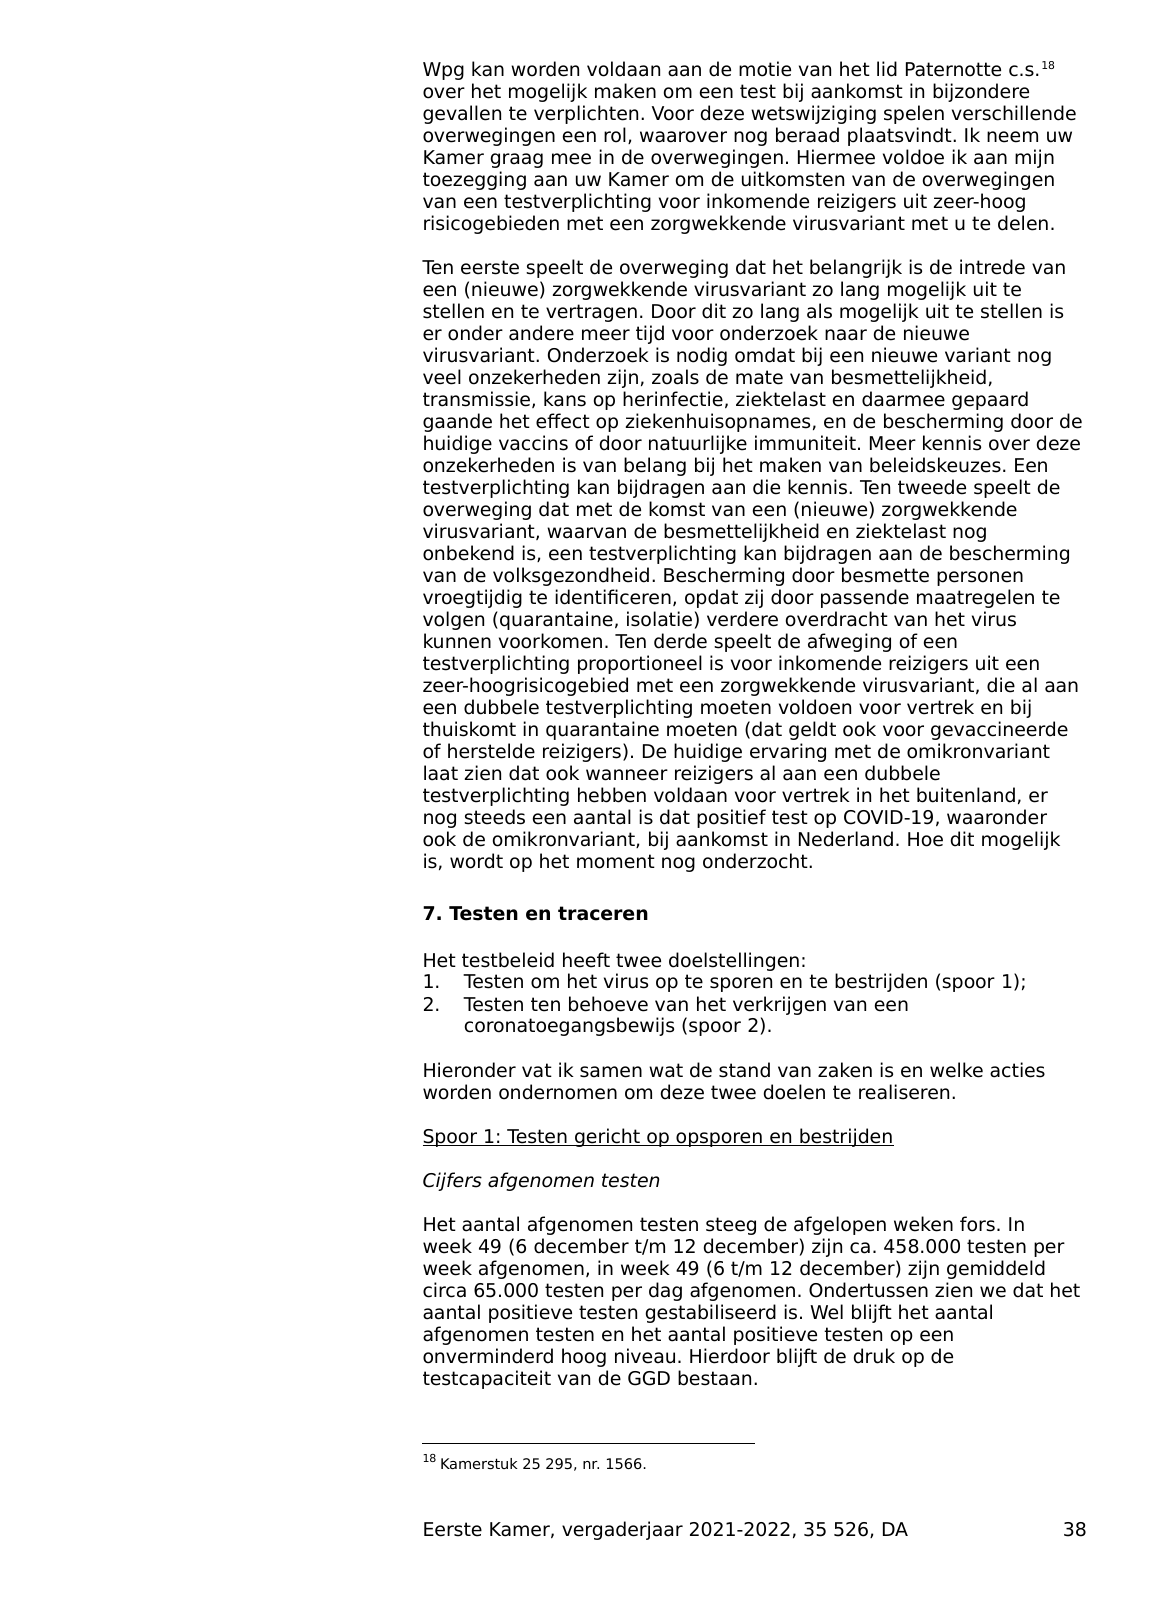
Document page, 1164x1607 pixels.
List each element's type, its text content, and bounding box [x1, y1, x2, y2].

text Ten eerste speelt de overweging dat het belangrijk is de intrede van een (nieuwe) zorgwekkende virusvariant zo lang mogelijk uit te stellen en te vertragen. Door dit zo lang als mogelijk uit te stellen is er onder andere meer tijd voor onderzoek naar de nieuwe virusvariant. Onderzoek is nodig omdat bij een nieuwe variant nog veel onzekerheden zijn, zoals de mate van besmettelijkheid, transmissie, kans op herinfectie, ziektelast en daarmee gepaard gaande het effect op ziekenhuisopnames, en de bescherming door de huidige vaccins of door natuurlijke immuniteit. Meer kennis over deze onzekerheden is van belang bij het maken van beleidskeuzes. Een testverplichting kan bijdragen aan die kennis. Ten tweede speelt de overweging dat met de komst van een (nieuwe) zorgwekkende virusvariant, waarvan de besmettelijkheid en ziektelast nog onbekend is, een testverplichting kan bijdragen aan de bescherming van de volksgezondheid. Bescherming door besmette personen vroegtijdig te identificeren, opdat zij door passende maatregelen te volgen (quarantaine, isolatie) verdere overdracht van het virus kunnen voorkomen. Ten derde speelt de afweging of een testverplichting proportioneel is voor inkomende reizigers uit een zeer-hoogrisicogebied met een zorgwekkende virusvariant, die al aan een dubbele testverplichting moeten voldoen voor vertrek en bij thuiskomt in quarantaine moeten (dat geldt ook voor gevaccineerde of herstelde reizigers). De huidige ervaring met de omikronvariant laat zien dat ook wanneer reizigers al aan een dubbele testverplichting hebben voldaan voor vertrek in het buitenland, er nog steeds een aantal is dat positief test op COVID-19, waaronder ook de omikronvariant, bij aankomst in Nederland. Hoe dit mogelijk is, wordt op het moment nog onderzocht. [422, 257, 1087, 872]
text Het aantal afgenomen testen steeg de afgelopen weken fors. In week 49 (6 december t/m 12 december) zijn ca. 458.000 testen per week afgenomen, in week 49 (6 t/m 12 december) zijn gemiddeld circa 65.000 testen per dag afgenomen. Ondertussen zien we dat het aantal positieve testen gestabiliseerd is. Wel blijft het aantal afgenomen testen en het aantal positieve testen op een onverminderd hoog niveau. Hierdoor blijft de druk op de testcapaciteit van de GGD bestaan. [422, 1214, 1087, 1390]
text Wpg kan worden voldaan aan de motie van het lid Paternotte c.s. over het mogelijk maken om een test bij aankomst in bijzondere gevallen te verplichten. Voor deze wetswijziging spelen verschillende overwegingen een rol, waarover nog beraad plaatsvindt. Ik neem uw Kamer graag mee in de overwegingen. Hiermee voldoe ik aan mijn toezegging aan uw Kamer om de uitkomsten van de overwegingen van een testverplichting voor inkomende reizigers uit zeer-hoog risicogebieden met een zorgwekkende virusvariant met u te delen. [422, 59, 1087, 235]
text Kamerstuk 25 295, nr. 1566. [422, 1452, 1087, 1474]
text Het testbeleid heeft twee doelstellingen: [422, 949, 1087, 971]
subtitle Cijfers afgenomen testen [422, 1170, 1087, 1192]
text 1. Testen om het virus op te sporen en te bestrijden (spoor 1); [422, 971, 1087, 993]
text 2. Testen ten behoeve van het verkrijgen van een coronatoegangsbewijs (spoor 2). [422, 993, 1087, 1037]
text Hieronder vat ik samen wat de stand van zaken is en welke acties worden ondernomen om deze twee doelen te realiseren. [422, 1059, 1087, 1103]
subtitle Spoor 1: Testen gericht op opsporen en bestrijden [422, 1126, 1087, 1148]
subtitle 7. Testen en traceren [422, 902, 1087, 924]
